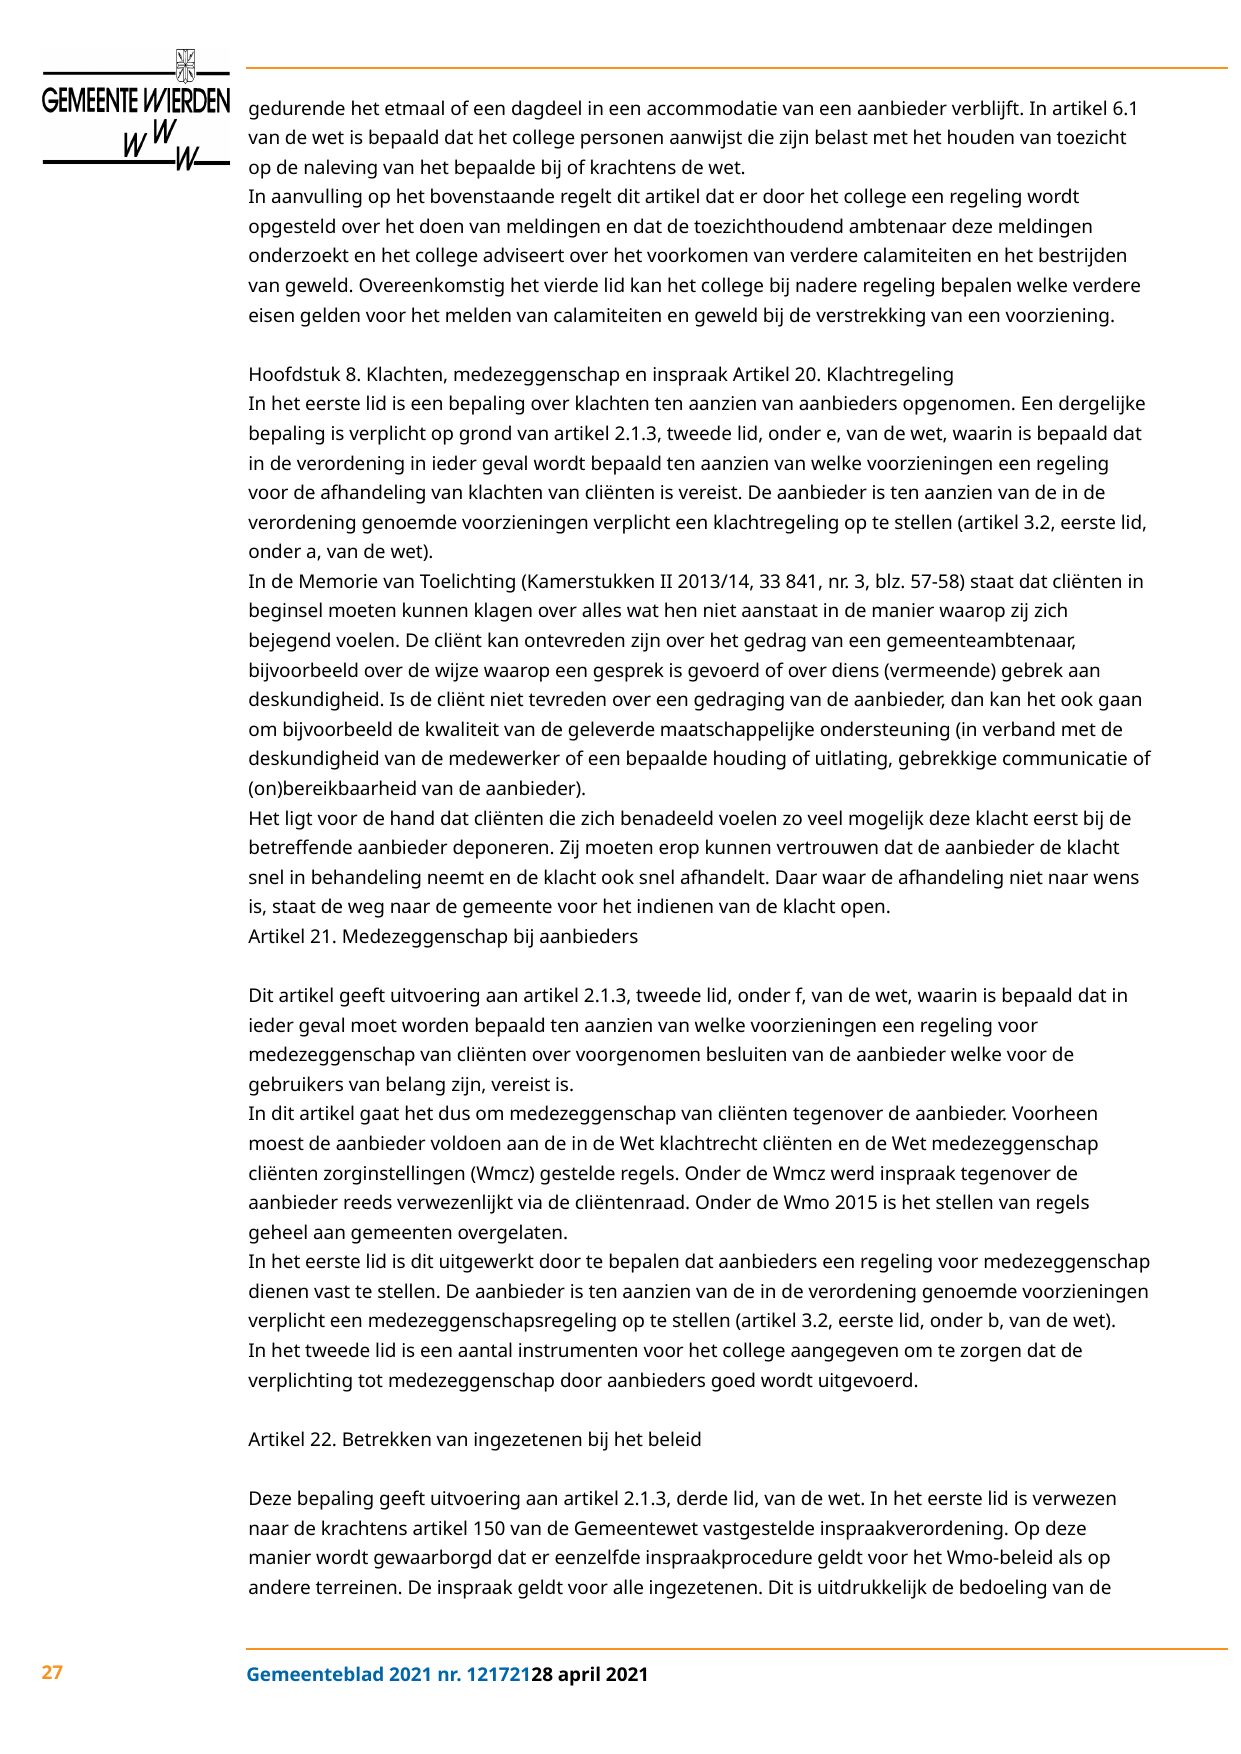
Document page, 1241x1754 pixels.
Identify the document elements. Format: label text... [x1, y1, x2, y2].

picture [41, 47, 231, 172]
text Artikel 22. Betrekken van ingezetenen bij het beleid [248, 1426, 1152, 1452]
text Artikel 21. Medezeggenschap bij aanbieders [248, 923, 1152, 949]
text Dit artikel geeft uitvoering aan artikel 2.1.3, tweede lid, onder f, van de wet, waarin is bepaald dat in ieder geval moet worden bepaald ten aanzien van welke voorzieningen een regeling voor medezeggenschap van cliënten over voorgenomen besluiten van de aanbieder welke voor de gebruikers van belang zijn, vereist is. [248, 982, 1152, 1097]
text In dit artikel gaat het dus om medezeggenschap van cliënten tegenover de aanbieder. Voorheen moest de aanbieder voldoen aan de in de Wet klachtrecht cliënten en de Wet medezeggenschap cliënten zorginstellingen (Wmcz) gestelde regels. Onder de Wmcz werd inspraak tegenover de aanbieder reeds verwezenlijkt via de cliëntenraad. Onder de Wmo 2015 is het stellen van regels geheel aan gemeenten overgelaten. [248, 1101, 1152, 1245]
text Het ligt voor de hand dat cliënten die zich benadeeld voelen zo veel mogelijk deze klacht eerst bij de betreffende aanbieder deponeren. Zij moeten erop kunnen vertrouwen dat de aanbieder de klacht snel in behandeling neemt en de klacht ook snel afhandelt. Daar waar de afhandeling niet naar wens is, staat de weg naar de gemeente voor het indienen van de klacht open. [248, 805, 1152, 919]
text In aanvulling op het bovenstaande regelt dit artikel dat er door het college een regeling wordt opgesteld over het doen van meldingen en dat de toezichthoudend ambtenaar deze meldingen onderzoekt en het college adviseert over het voorkomen van verdere calamiteiten en het bestrijden van geweld. Overeenkomstig het vierde lid kan het college bij nadere regeling bepalen welke verdere eisen gelden voor het melden van calamiteiten en geweld bij de verstrekking van een voorziening. [248, 183, 1152, 328]
text In de Memorie van Toelichting (Kamerstukken II 2013/14, 33 841, nr. 3, blz. 57-58) staat dat cliënten in beginsel moeten kunnen klagen over alles wat hen niet aanstaat in de manier waarop zij zich bejegend voelen. De cliënt kan ontevreden zijn over het gedrag van een gemeenteambtenaar, bijvoorbeeld over de wijze waarop een gesprek is gevoerd of over diens (vermeende) gebrek aan deskundigheid. Is de cliënt niet tevreden over een gedraging van de aanbieder, dan kan het ook gaan om bijvoorbeeld de kwaliteit van de geleverde maatschappelijke ondersteuning (in verband met de deskundigheid van de medewerker of een bepaalde houding of uitlating, gebrekkige communicatie of (on)bereikbaarheid van de aanbieder). [248, 568, 1152, 801]
text In het tweede lid is een aantal instrumenten voor het college aangegeven om te zorgen dat de verplichting tot medezeggenschap door aanbieders goed wordt uitgevoerd. [248, 1337, 1152, 1393]
text In het eerste lid is dit uitgewerkt door te bepalen dat aanbieders een regeling voor medezeggenschap dienen vast te stellen. De aanbieder is ten aanzien van de in de verordening genoemde voorzieningen verplicht een medezeggenschapsregeling op te stellen (artikel 3.2, eerste lid, onder b, van de wet). [248, 1248, 1152, 1333]
text In het eerste lid is een bepaling over klachten ten aanzien van aanbieders opgenomen. Een dergelijke bepaling is verplicht op grond van artikel 2.1.3, tweede lid, onder e, van de wet, waarin is bepaald dat in de verordening in ieder geval wordt bepaald ten aanzien van welke voorzieningen een regeling voor de afhandeling van klachten van cliënten is vereist. De aanbieder is ten aanzien van de in de verordening genoemde voorzieningen verplicht een klachtregeling op te stellen (artikel 3.2, eerste lid, onder a, van de wet). [248, 391, 1152, 564]
text gedurende het etmaal of een dagdeel in een accommodatie van een aanbieder verblijft. In artikel 6.1 van de wet is bepaald dat het college personen aanwijst die zijn belast met het houden van toezicht op de naleving van het bepaalde bij of krachtens de wet. [248, 95, 1152, 180]
text Deze bepaling geeft uitvoering aan artikel 2.1.3, derde lid, van de wet. In het eerste lid is verwezen naar de krachtens artikel 150 van de Gemeentewet vastgestelde inspraakverordening. Op deze manier wordt gewaarborgd dat er eenzelfde inspraakprocedure geldt voor het Wmo-beleid als op andere terreinen. De inspraak geldt voor alle ingezetenen. Dit is uitdrukkelijk de bedoeling van de [248, 1485, 1152, 1600]
text Hoofdstuk 8. Klachten, medezeggenschap en inspraak Artikel 20. Klachtregeling [248, 361, 1152, 387]
